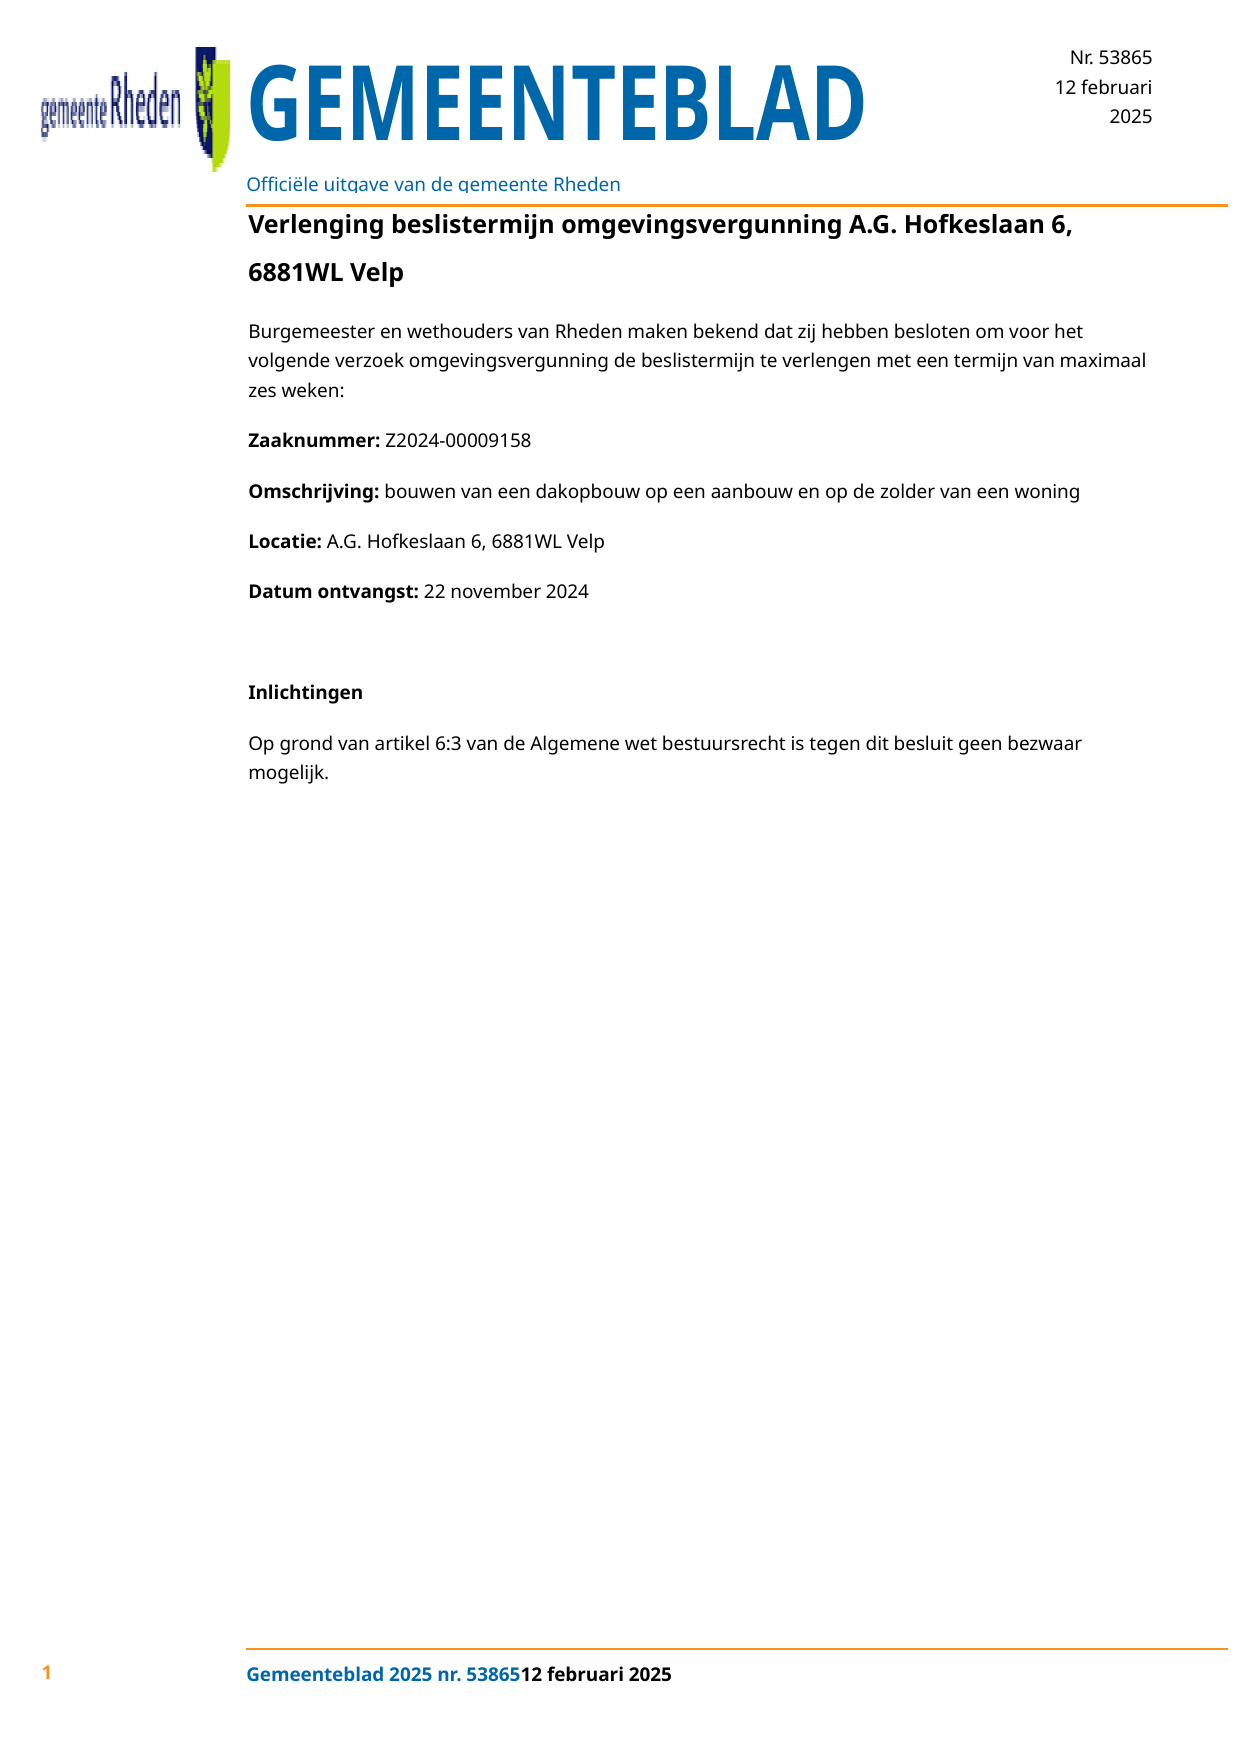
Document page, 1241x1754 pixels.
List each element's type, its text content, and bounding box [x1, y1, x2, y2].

text Omschrijving: bouwen van een dakopbouw op een aanbouw en op de zolder van een woning [248, 478, 1152, 504]
text Inlichtingen [248, 679, 1152, 705]
text Locatie: A.G. Hofkeslaan 6, 6881WL Velp [248, 528, 1152, 554]
picture [41, 47, 231, 172]
text Op grond van artikel 6:3 van de Algemene wet bestuursrecht is tegen dit besluit geen bezwaar mogelijk. [248, 730, 1152, 785]
text Zaaknummer: Z2024-00009158 [248, 427, 1152, 453]
text Datum ontvangst: 22 november 2024 [248, 579, 1152, 604]
text Verlenging beslistermijn omgevingsvergunning A.G. Hofkeslaan 6, 6881WL Velp [248, 207, 1152, 288]
text Burgemeester en wethouders van Rheden maken bekend dat zij hebben besloten om voor het volgende verzoek omgevingsvergunning de beslistermijn te verlengen met een termijn van maximaal zes weken: [248, 318, 1152, 403]
